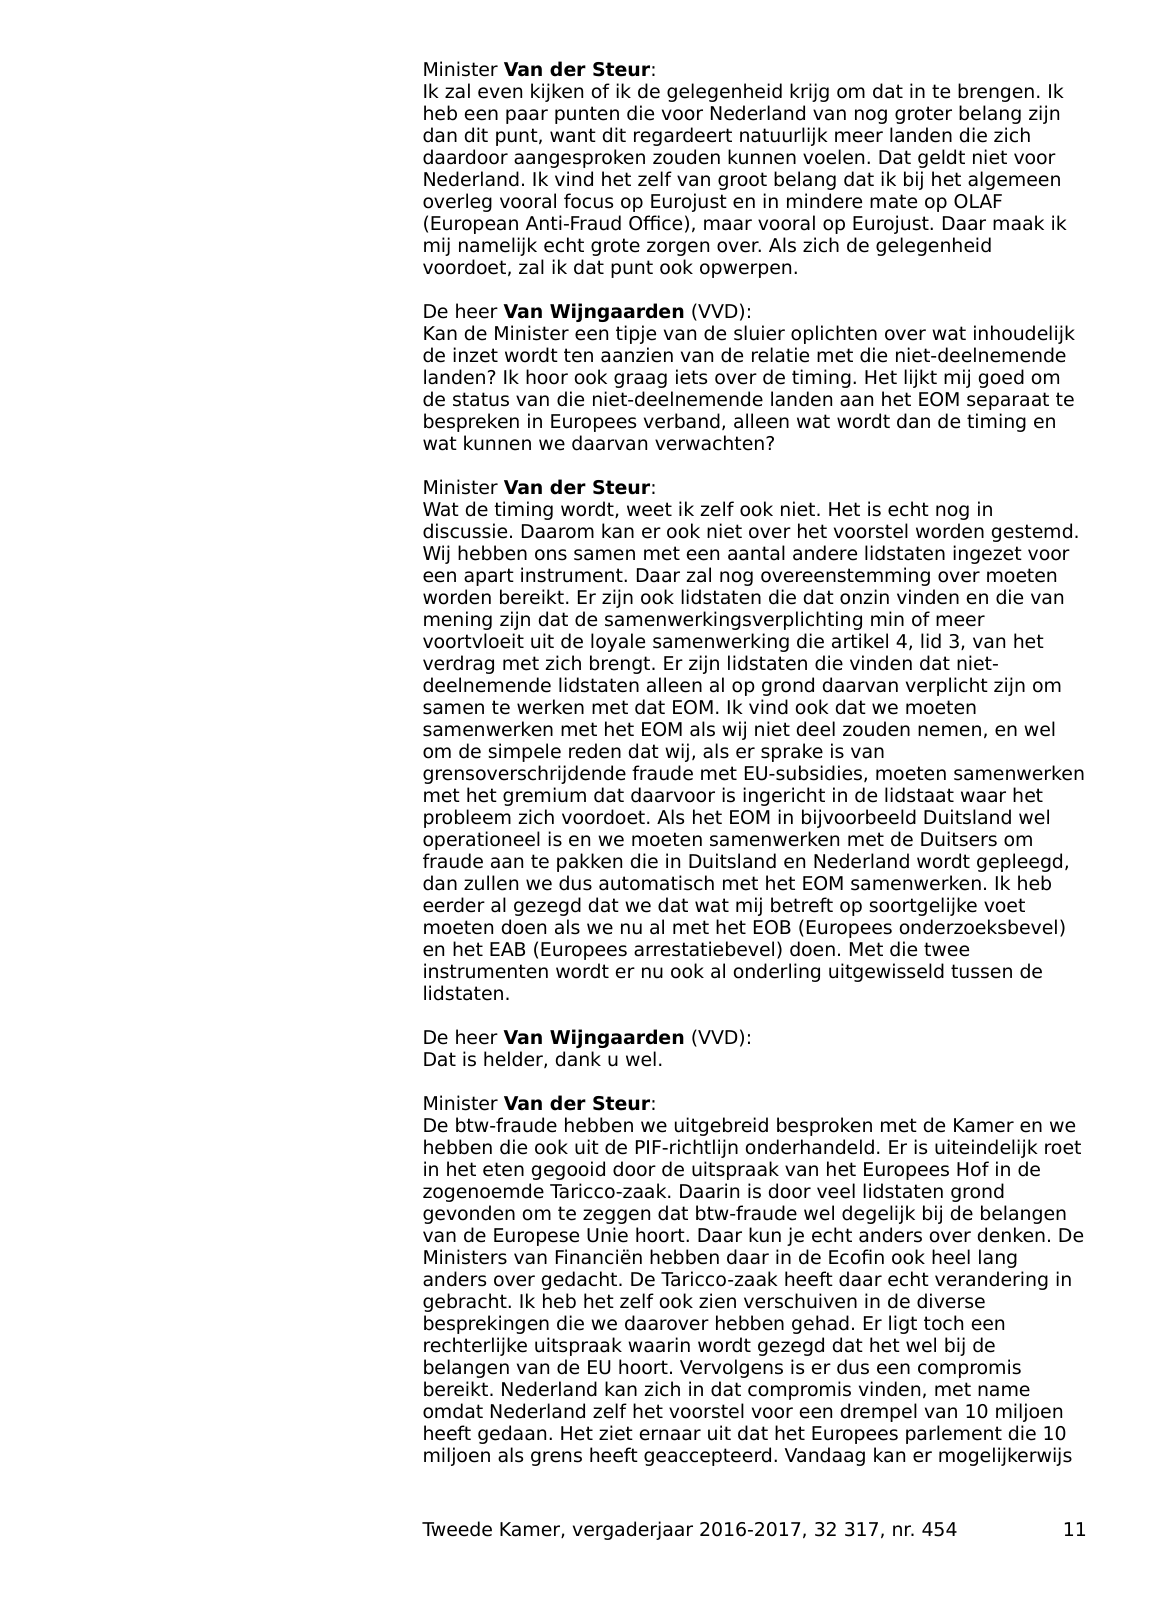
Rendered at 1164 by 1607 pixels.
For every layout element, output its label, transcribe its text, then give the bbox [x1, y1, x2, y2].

text Wat de timing wordt, weet ik zelf ook niet. Het is echt nog in discussie. Daarom kan er ook niet over het voorstel worden gestemd. Wij hebben ons samen met een aantal andere lidstaten ingezet voor een apart instrument. Daar zal nog overeenstemming over moeten worden bereikt. Er zijn ook lidstaten die dat onzin vinden en die van mening zijn dat de samenwerkingsverplichting min of meer voortvloeit uit de loyale samenwerking die artikel 4, lid 3, van het verdrag met zich brengt. Er zijn lidstaten die vinden dat niet-deelnemende lidstaten alleen al op grond daarvan verplicht zijn om samen te werken met dat EOM. Ik vind ook dat we moeten samenwerken met het EOM als wij niet deel zouden nemen, en wel om de simpele reden dat wij, als er sprake is van grensoverschrijdende fraude met EU-subsidies, moeten samenwerken met het gremium dat daarvoor is ingericht in de lidstaat waar het probleem zich voordoet. Als het EOM in bijvoorbeeld Duitsland wel operationeel is en we moeten samenwerken met de Duitsers om fraude aan te pakken die in Duitsland en Nederland wordt gepleegd, dan zullen we dus automatisch met het EOM samenwerken. Ik heb eerder al gezegd dat we dat wat mij betreft op soortgelijke voet moeten doen als we nu al met het EOB (Europees onderzoeksbevel) en het EAB (Europees arrestatiebevel) doen. Met die twee instrumenten wordt er nu ook al onderling uitgewisseld tussen de lidstaten. [422, 499, 1087, 1004]
text Dat is helder, dank u wel. [422, 1049, 1087, 1071]
text De heer Van Wijngaarden (VVD): [422, 301, 1087, 323]
text Kan de Minister een tipje van de sluier oplichten over wat inhoudelijk de inzet wordt ten aanzien van de relatie met die niet-deelnemende landen? Ik hoor ook graag iets over de timing. Het lijkt mij goed om de status van die niet-deelnemende landen aan het EOM separaat te bespreken in Europees verband, alleen wat wordt dan de timing en wat kunnen we daarvan verwachten? [422, 323, 1087, 455]
text Ik zal even kijken of ik de gelegenheid krijg om dat in te brengen. Ik heb een paar punten die voor Nederland van nog groter belang zijn dan dit punt, want dit regardeert natuurlijk meer landen die zich daardoor aangesproken zouden kunnen voelen. Dat geldt niet voor Nederland. Ik vind het zelf van groot belang dat ik bij het algemeen overleg vooral focus op Eurojust en in mindere mate op OLAF (European Anti-Fraud Office), maar vooral op Eurojust. Daar maak ik mij namelijk echt grote zorgen over. Als zich de gelegenheid voordoet, zal ik dat punt ook opwerpen. [422, 81, 1087, 279]
text De heer Van Wijngaarden (VVD): [422, 1027, 1087, 1049]
text Minister Van der Steur: [422, 59, 1087, 81]
text Minister Van der Steur: [422, 477, 1087, 499]
text Minister Van der Steur: [422, 1093, 1087, 1115]
text De btw-fraude hebben we uitgebreid besproken met de Kamer en we hebben die ook uit de PIF-richtlijn onderhandeld. Er is uiteindelijk roet in het eten gegooid door de uitspraak van het Europees Hof in de zogenoemde Taricco-zaak. Daarin is door veel lidstaten grond gevonden om te zeggen dat btw-fraude wel degelijk bij de belangen van de Europese Unie hoort. Daar kun je echt anders over denken. De Ministers van Financiën hebben daar in de Ecofin ook heel lang anders over gedacht. De Taricco-zaak heeft daar echt verandering in gebracht. Ik heb het zelf ook zien verschuiven in de diverse besprekingen die we daarover hebben gehad. Er ligt toch een rechterlijke uitspraak waarin wordt gezegd dat het wel bij de belangen van de EU hoort. Vervolgens is er dus een compromis bereikt. Nederland kan zich in dat compromis vinden, met name omdat Nederland zelf het voorstel voor een drempel van 10 miljoen heeft gedaan. Het ziet ernaar uit dat het Europees parlement die 10 miljoen als grens heeft geaccepteerd. Vandaag kan er mogelijkerwijs [422, 1115, 1087, 1467]
